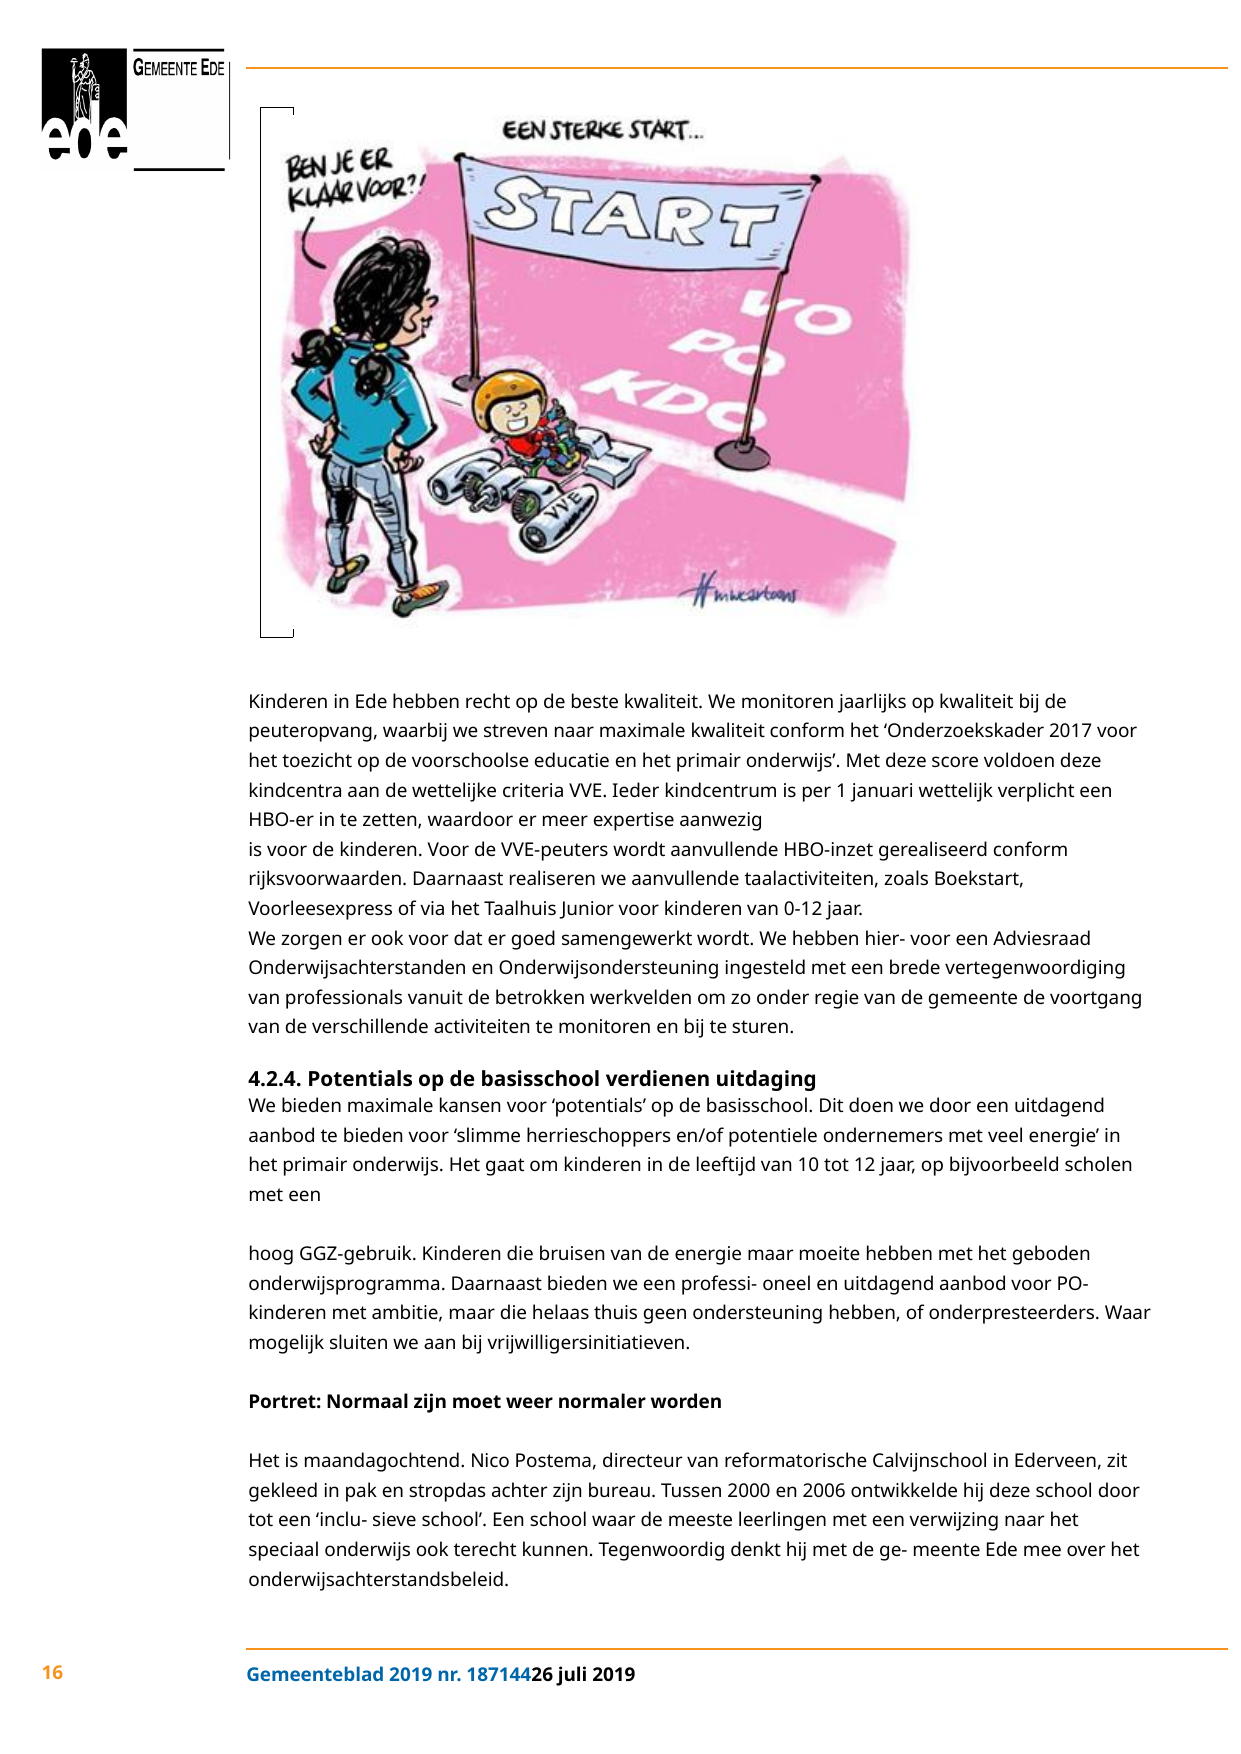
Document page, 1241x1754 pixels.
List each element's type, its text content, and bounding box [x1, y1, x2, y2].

text Kinderen in Ede hebben recht op de beste kwaliteit. We monitoren jaarlijks op kwaliteit bij de peuteropvang, waarbij we streven naar maximale kwaliteit conform het ‘Onderzoekskader 2017 voor het toezicht op de voorschoolse educatie en het primair onderwijs’. Met deze score voldoen deze kindcentra aan de wettelijke criteria VVE. Ieder kindcentrum is per 1 januari wettelijk verplicht een HBO-er in te zetten, waardoor er meer expertise aanwezig [248, 688, 1152, 832]
picture [268, 115, 919, 629]
text is voor de kinderen. Voor de VVE-peuters wordt aanvullende HBO-inzet gerealiseerd conform rijksvoorwaarden. Daarnaast realiseren we aanvullende taalactiviteiten, zoals Boekstart, Voorleesexpress of via het Taalhuis Junior voor kinderen van 0-12 jaar. [248, 836, 1152, 921]
text Portret: Normaal zijn moet weer normaler worden [248, 1388, 1152, 1414]
text We bieden maximale kansen voor ‘potentials’ op de basisschool. Dit doen we door een uitdagend aanbod te bieden voor ‘slimme herrieschoppers en/of potentiele ondernemers met veel energie’ in het primair onderwijs. Het gaat om kinderen in de leeftijd van 10 tot 12 jaar, op bijvoorbeeld scholen met een [248, 1092, 1152, 1207]
text We zorgen er ook voor dat er goed samengewerkt wordt. We hebben hier- voor een Adviesraad Onderwijsachterstanden en Onderwijsondersteuning ingesteld met een brede vertegenwoordiging van professionals vanuit de betrokken werkvelden om zo onder regie van de gemeente de voortgang van de verschillende activiteiten te monitoren en bij te sturen. [248, 925, 1152, 1039]
text hoog GGZ-gebruik. Kinderen die bruisen van de energie maar moeite hebben met het geboden onderwijsprogramma. Daarnaast bieden we een professi- oneel en uitdagend aanbod voor PO-kinderen met ambitie, maar die helaas thuis geen ondersteuning hebben, of onderpresteerders. Waar mogelijk sluiten we aan bij vrijwilligersinitiatieven. [248, 1240, 1152, 1355]
picture [41, 47, 231, 172]
text 4.2.4. Potentials op de basisschool verdienen uitdaging [248, 1064, 1152, 1092]
text Het is maandagochtend. Nico Postema, directeur van reformatorische Calvijnschool in Ederveen, zit gekleed in pak en stropdas achter zijn bureau. Tussen 2000 en 2006 ontwikkelde hij deze school door tot een ‘inclu- sieve school’. Een school waar de meeste leerlingen met een verwijzing naar het speciaal onderwijs ook terecht kunnen. Tegenwoordig denkt hij met de ge- meente Ede mee over het onderwijsachterstandsbeleid. [248, 1447, 1152, 1591]
